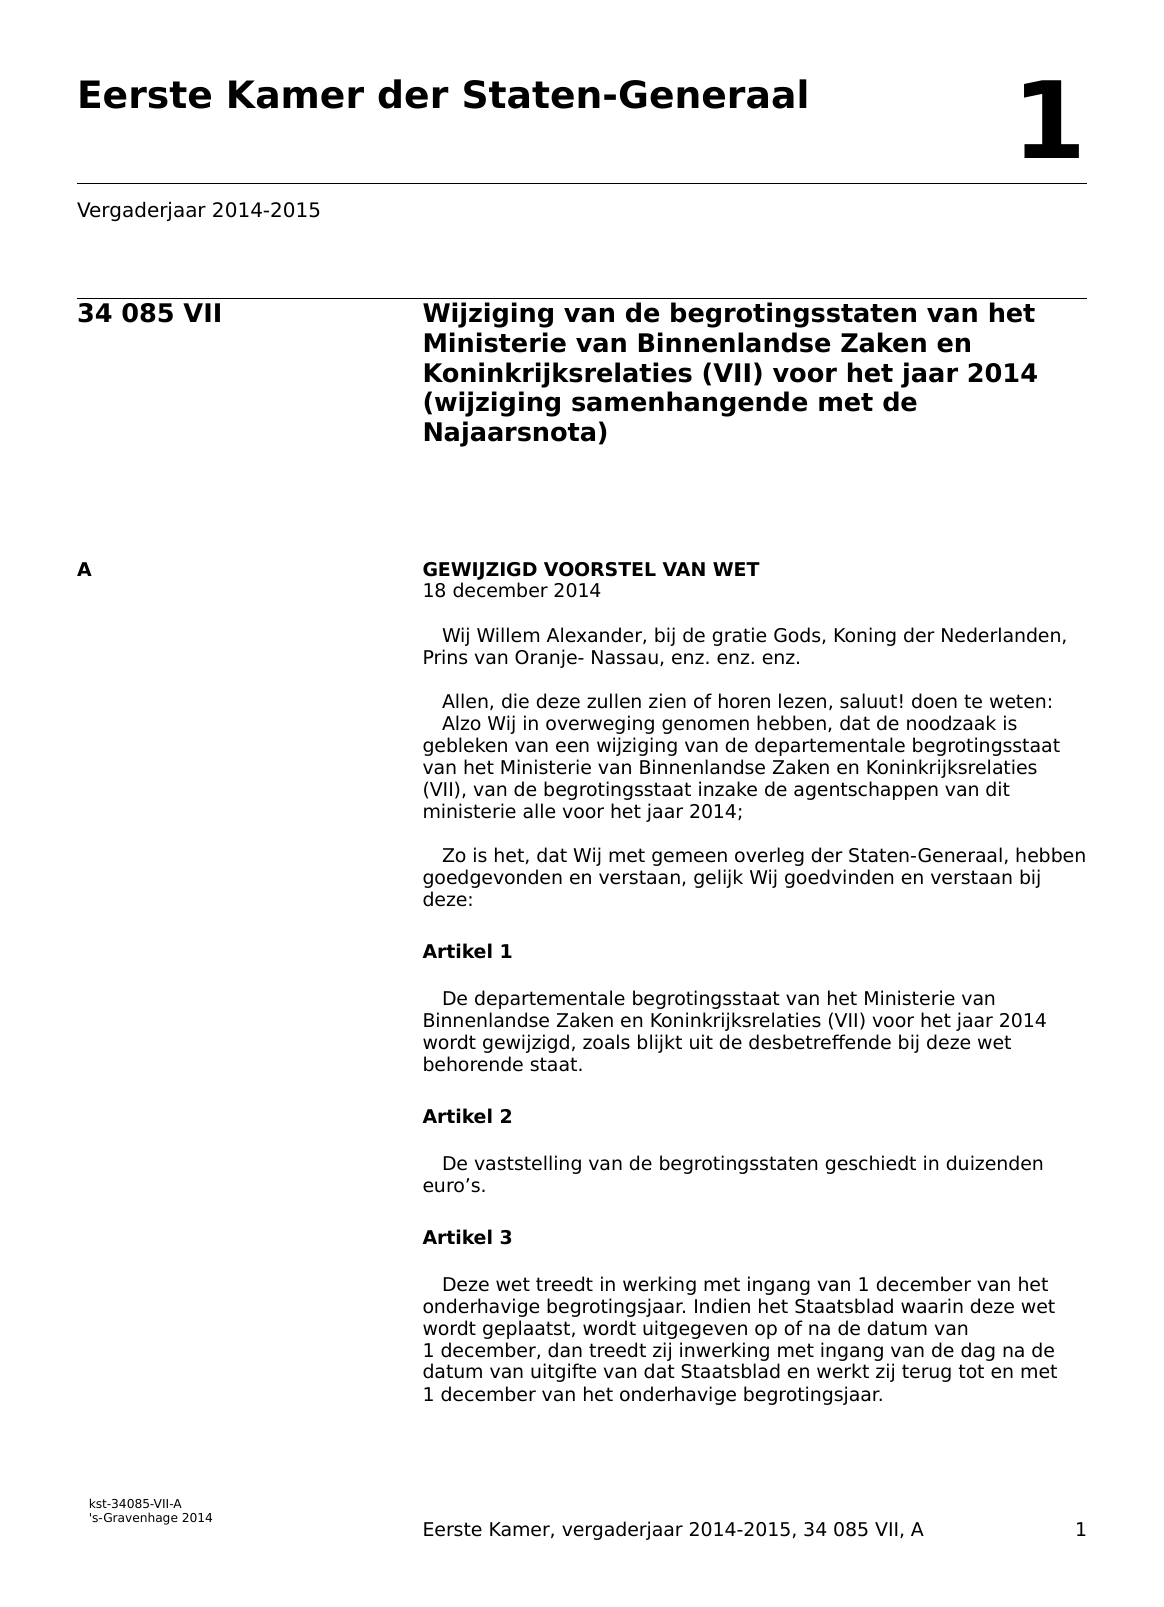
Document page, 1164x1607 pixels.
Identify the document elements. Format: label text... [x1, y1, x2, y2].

table_header Eerste Kamer der Staten-Generaal [77, 59, 886, 183]
subtitle Artikel 3 [422, 1227, 1087, 1248]
subtitle A GEWIJZIGD VOORSTEL VAN WET [77, 558, 1087, 580]
text Alzo Wij in overweging genomen hebben, dat de noodzaak is gebleken van een wijziging van de departementale begrotingsstaat van het Ministerie van Binnenlandse Zaken en Koninkrijksrelaties (VII), van de begrotingsstaat inzake de agentschappen van dit ministerie alle voor het jaar 2014; [422, 713, 1087, 823]
table_header 1 [886, 59, 1087, 183]
text Zo is het, dat Wij met gemeen overleg der Staten-Generaal, hebben goedgevonden en verstaan, gelijk Wij goedvinden en verstaan bij deze: [422, 845, 1087, 911]
text Allen, die deze zullen zien of horen lezen, saluut! doen te weten: [422, 691, 1087, 713]
text 's-Gravenhage 2014 [88, 1511, 323, 1525]
text De vaststelling van de begrotingsstaten geschiedt in duizenden euro’s. [422, 1153, 1087, 1197]
text 18 december 2014 [422, 580, 1087, 602]
text De departementale begrotingsstaat van het Ministerie van Binnenlandse Zaken en Koninkrijksrelaties (VII) voor het jaar 2014 wordt gewijzigd, zoals blijkt uit de desbetreffende bij deze wet behorende staat. [422, 988, 1087, 1076]
subtitle 34 085 VII Wijziging van de begrotingsstaten van het Ministerie van Binnenlandse Zaken en Koninkrijksrelaties (VII) voor het jaar 2014 (wijziging samenhangende met de Najaarsnota) [77, 299, 1087, 447]
text Wij Willem Alexander, bij de gratie Gods, Koning der Nederlanden, Prins van Oranje- Nassau, enz. enz. enz. [422, 624, 1087, 668]
text kst-34085-VII-A [88, 1497, 323, 1511]
subtitle Artikel 1 [422, 941, 1087, 963]
table_cell Vergaderjaar 2014-2015 [77, 184, 1087, 298]
subtitle Artikel 2 [422, 1106, 1087, 1128]
text Deze wet treedt in werking met ingang van 1 december van het onderhavige begrotingsjaar. Indien het Staatsblad waarin deze wet wordt geplaatst, wordt uitgegeven op of na de datum van 1 december, dan treedt zij inwerking met ingang van de dag na de datum van uitgifte van dat Staatsblad en werkt zij terug tot en met 1 december van het onderhavige begrotingsjaar. [422, 1273, 1087, 1405]
